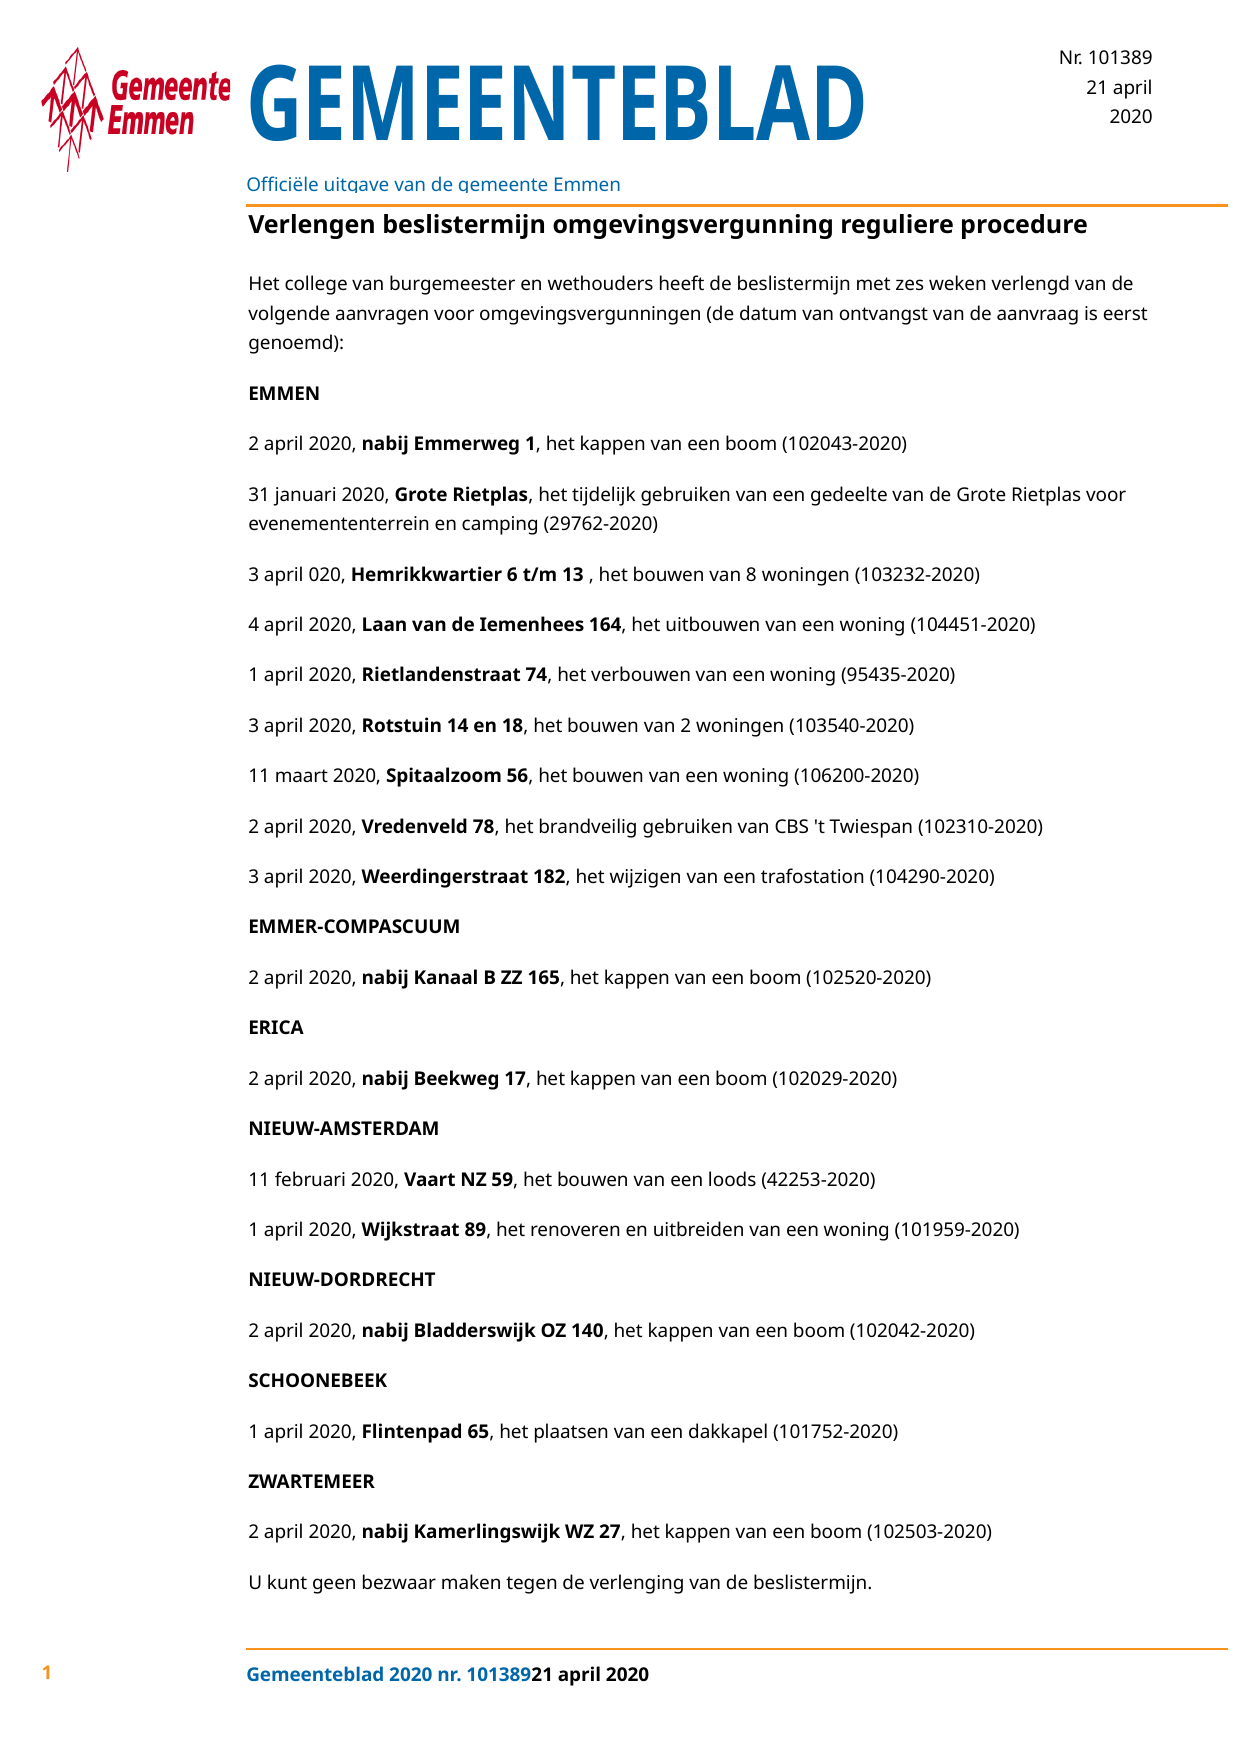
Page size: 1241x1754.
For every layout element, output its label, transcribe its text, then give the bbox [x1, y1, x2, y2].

text ZWARTEMEER [248, 1468, 1152, 1494]
text Het college van burgemeester en wethouders heeft de beslistermijn met zes weken verlengd van de volgende aanvragen voor omgevingsvergunningen (de datum van ontvangst van de aanvraag is eerst genoemd): [248, 270, 1152, 355]
text 4 april 2020, Laan van de Iemenhees 164, het uitbouwen van een woning (104451-2020) [248, 611, 1152, 637]
text 3 april 2020, Rotstuin 14 en 18, het bouwen van 2 woningen (103540-2020) [248, 712, 1152, 738]
text SCHOONEBEEK [248, 1367, 1152, 1393]
text 1 april 2020, Wijkstraat 89, het renoveren en uitbreiden van een woning (101959-2020) [248, 1216, 1152, 1242]
text 2 april 2020, nabij Bladderswijk OZ 140, het kappen van een boom (102042-2020) [248, 1317, 1152, 1343]
text 2 april 2020, nabij Beekweg 17, het kappen van een boom (102029-2020) [248, 1065, 1152, 1091]
text 2 april 2020, nabij Emmerweg 1, het kappen van een boom (102043-2020) [248, 430, 1152, 456]
text EMMEN [248, 380, 1152, 406]
text ERICA [248, 1014, 1152, 1040]
text 2 april 2020, nabij Kamerlingswijk WZ 27, het kappen van een boom (102503-2020) [248, 1519, 1152, 1544]
text 3 april 020, Hemrikkwartier 6 t/m 13 , het bouwen van 8 woningen (103232-2020) [248, 561, 1152, 586]
picture [41, 47, 231, 172]
text NIEUW-DORDRECHT [248, 1267, 1152, 1292]
text 11 februari 2020, Vaart NZ 59, het bouwen van een loods (42253-2020) [248, 1166, 1152, 1191]
text 2 april 2020, nabij Kanaal B ZZ 165, het kappen van een boom (102520-2020) [248, 964, 1152, 990]
text 31 januari 2020, Grote Rietplas, het tijdelijk gebruiken van een gedeelte van de Grote Rietplas voor evenemententerrein en camping (29762-2020) [248, 481, 1152, 536]
text 1 april 2020, Rietlandenstraat 74, het verbouwen van een woning (95435-2020) [248, 662, 1152, 687]
text 11 maart 2020, Spitaalzoom 56, het bouwen van een woning (106200-2020) [248, 762, 1152, 788]
text 1 april 2020, Flintenpad 65, het plaatsen van een dakkapel (101752-2020) [248, 1418, 1152, 1443]
text Verlengen beslistermijn omgevingsvergunning reguliere procedure [248, 207, 1152, 241]
text EMMER-COMPASCUUM [248, 914, 1152, 939]
text NIEUW-AMSTERDAM [248, 1115, 1152, 1141]
text 3 april 2020, Weerdingerstraat 182, het wijzigen van een trafostation (104290-2020) [248, 863, 1152, 889]
text U kunt geen bezwaar maken tegen de verlenging van de beslistermijn. [248, 1569, 1152, 1595]
text 2 april 2020, Vredenveld 78, het brandveilig gebruiken van CBS 't Twiespan (102310-2020) [248, 813, 1152, 838]
